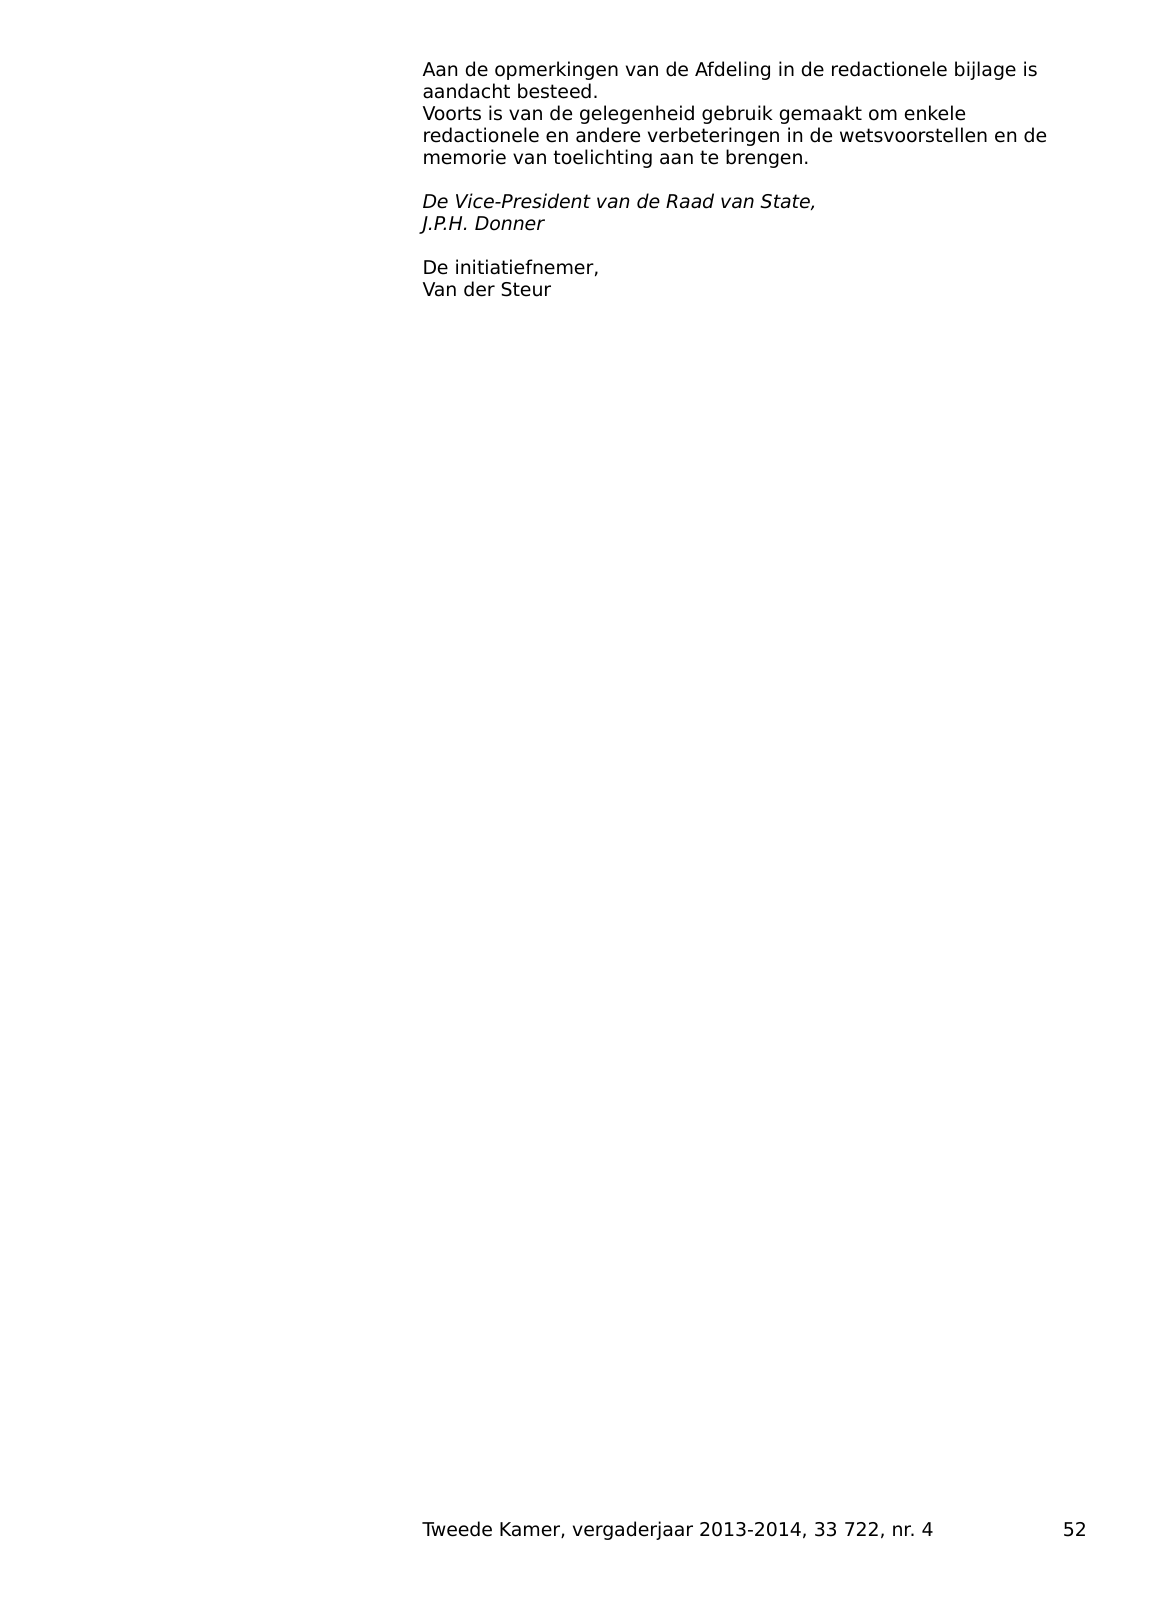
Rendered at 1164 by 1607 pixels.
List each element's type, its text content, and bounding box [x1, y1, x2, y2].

text Voorts is van de gelegenheid gebruik gemaakt om enkele redactionele en andere verbeteringen in de wetsvoorstellen en de memorie van toelichting aan te brengen. [422, 103, 1087, 169]
text De Vice-President van de Raad van State, [422, 191, 1087, 213]
text De initiatiefnemer, [422, 257, 1087, 279]
text Aan de opmerkingen van de Afdeling in de redactionele bijlage is aandacht besteed. [422, 59, 1087, 103]
text Van der Steur [422, 279, 1087, 301]
text J.P.H. Donner [422, 213, 1087, 235]
